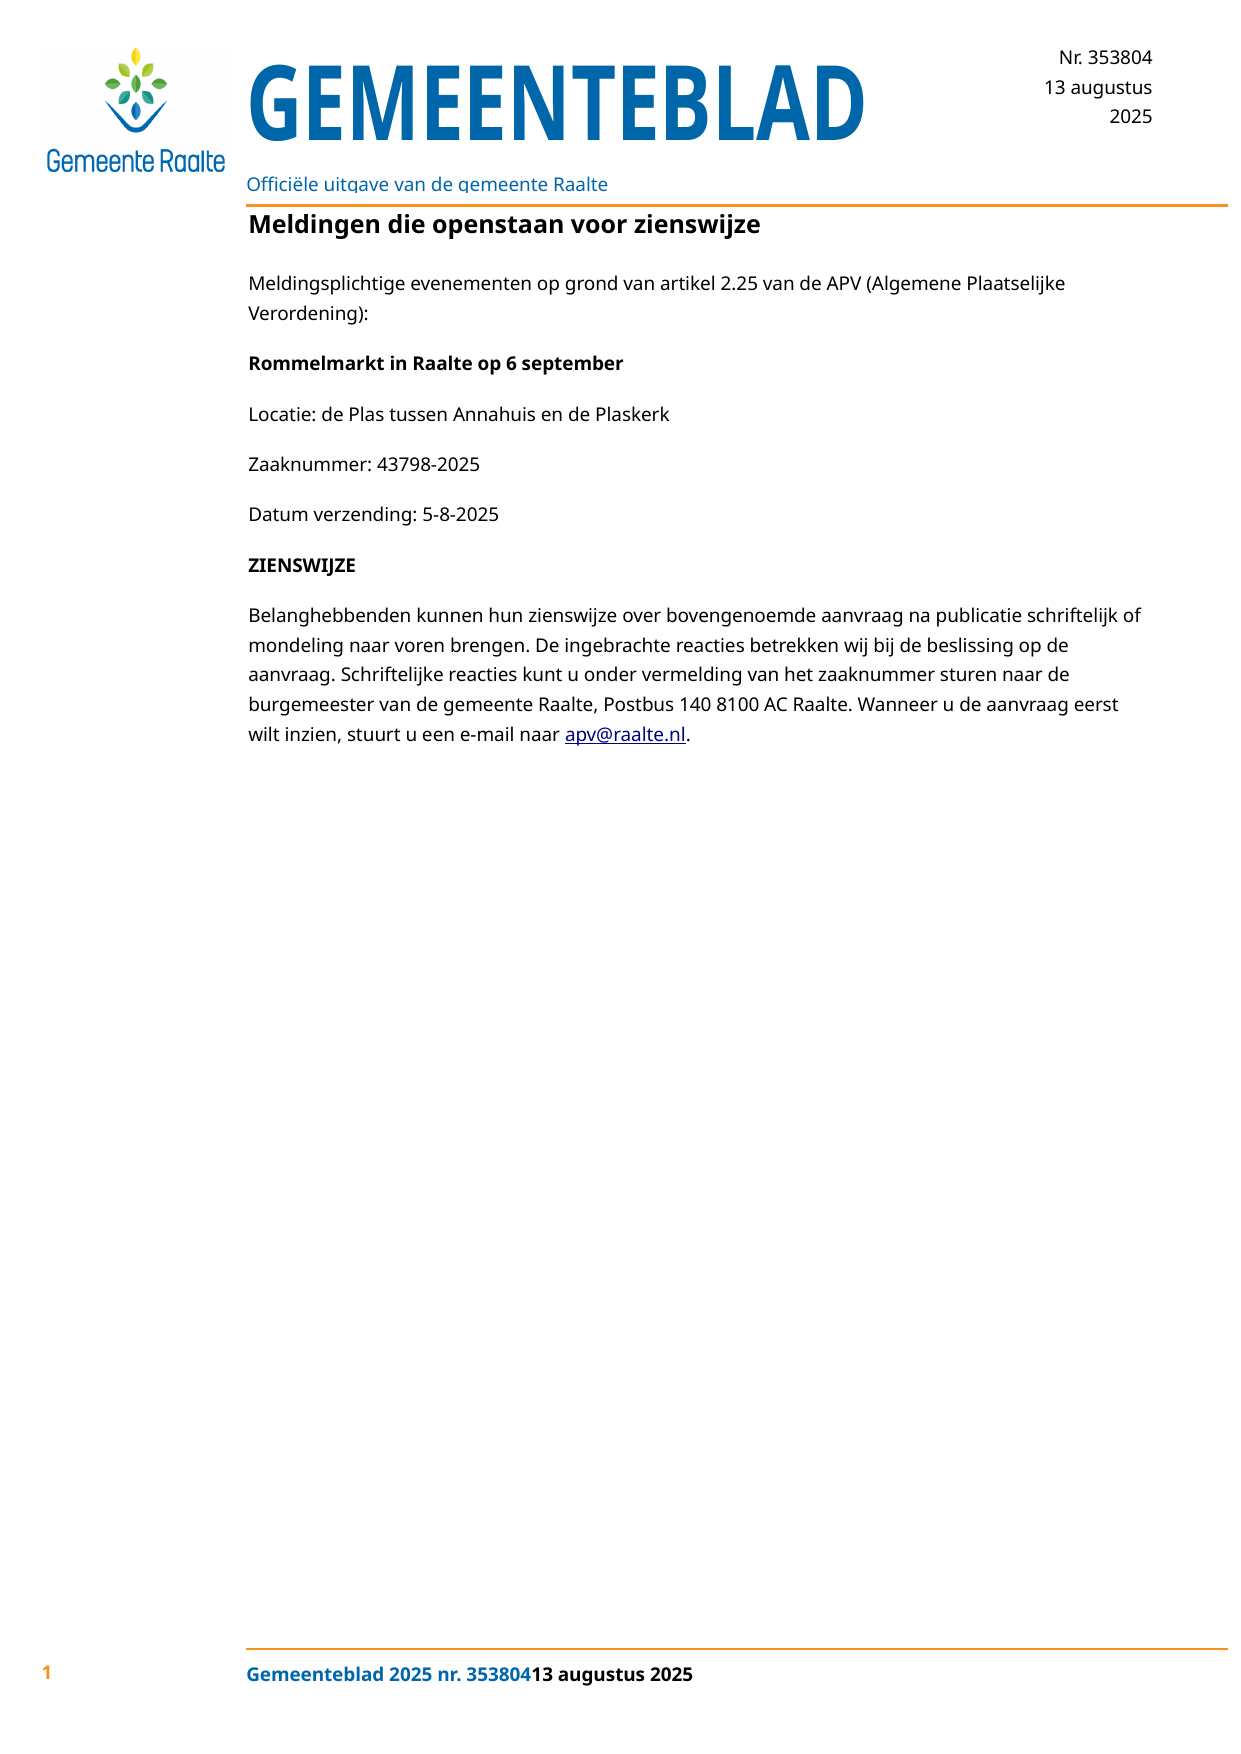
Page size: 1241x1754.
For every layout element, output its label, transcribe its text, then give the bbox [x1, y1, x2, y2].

text Datum verzending: 5-8-2025 [248, 502, 1152, 527]
text Belanghebbenden kunnen hun zienswijze over bovengenoemde aanvraag na publicatie schriftelijk of mondeling naar voren brengen. De ingebrachte reacties betrekken wij bij de beslissing op de aanvraag. Schriftelijke reacties kunt u onder vermelding van het zaaknummer sturen naar de burgemeester van de gemeente Raalte, Postbus 140 8100 AC Raalte. Wanneer u de aanvraag eerst wilt inzien, stuurt u een e-mail naar apv@raalte.nl. [248, 602, 1152, 746]
picture [41, 47, 231, 172]
text Meldingsplichtige evenementen op grond van artikel 2.25 van de APV (Algemene Plaatselijke Verordening): [248, 270, 1152, 326]
text Rommelmarkt in Raalte op 6 september [248, 350, 1152, 376]
text Zaaknummer: 43798-2025 [248, 451, 1152, 477]
text Meldingen die openstaan voor zienswijze [248, 207, 1152, 241]
text Locatie: de Plas tussen Annahuis en de Plaskerk [248, 401, 1152, 426]
text ZIENSWIJZE [248, 552, 1152, 578]
